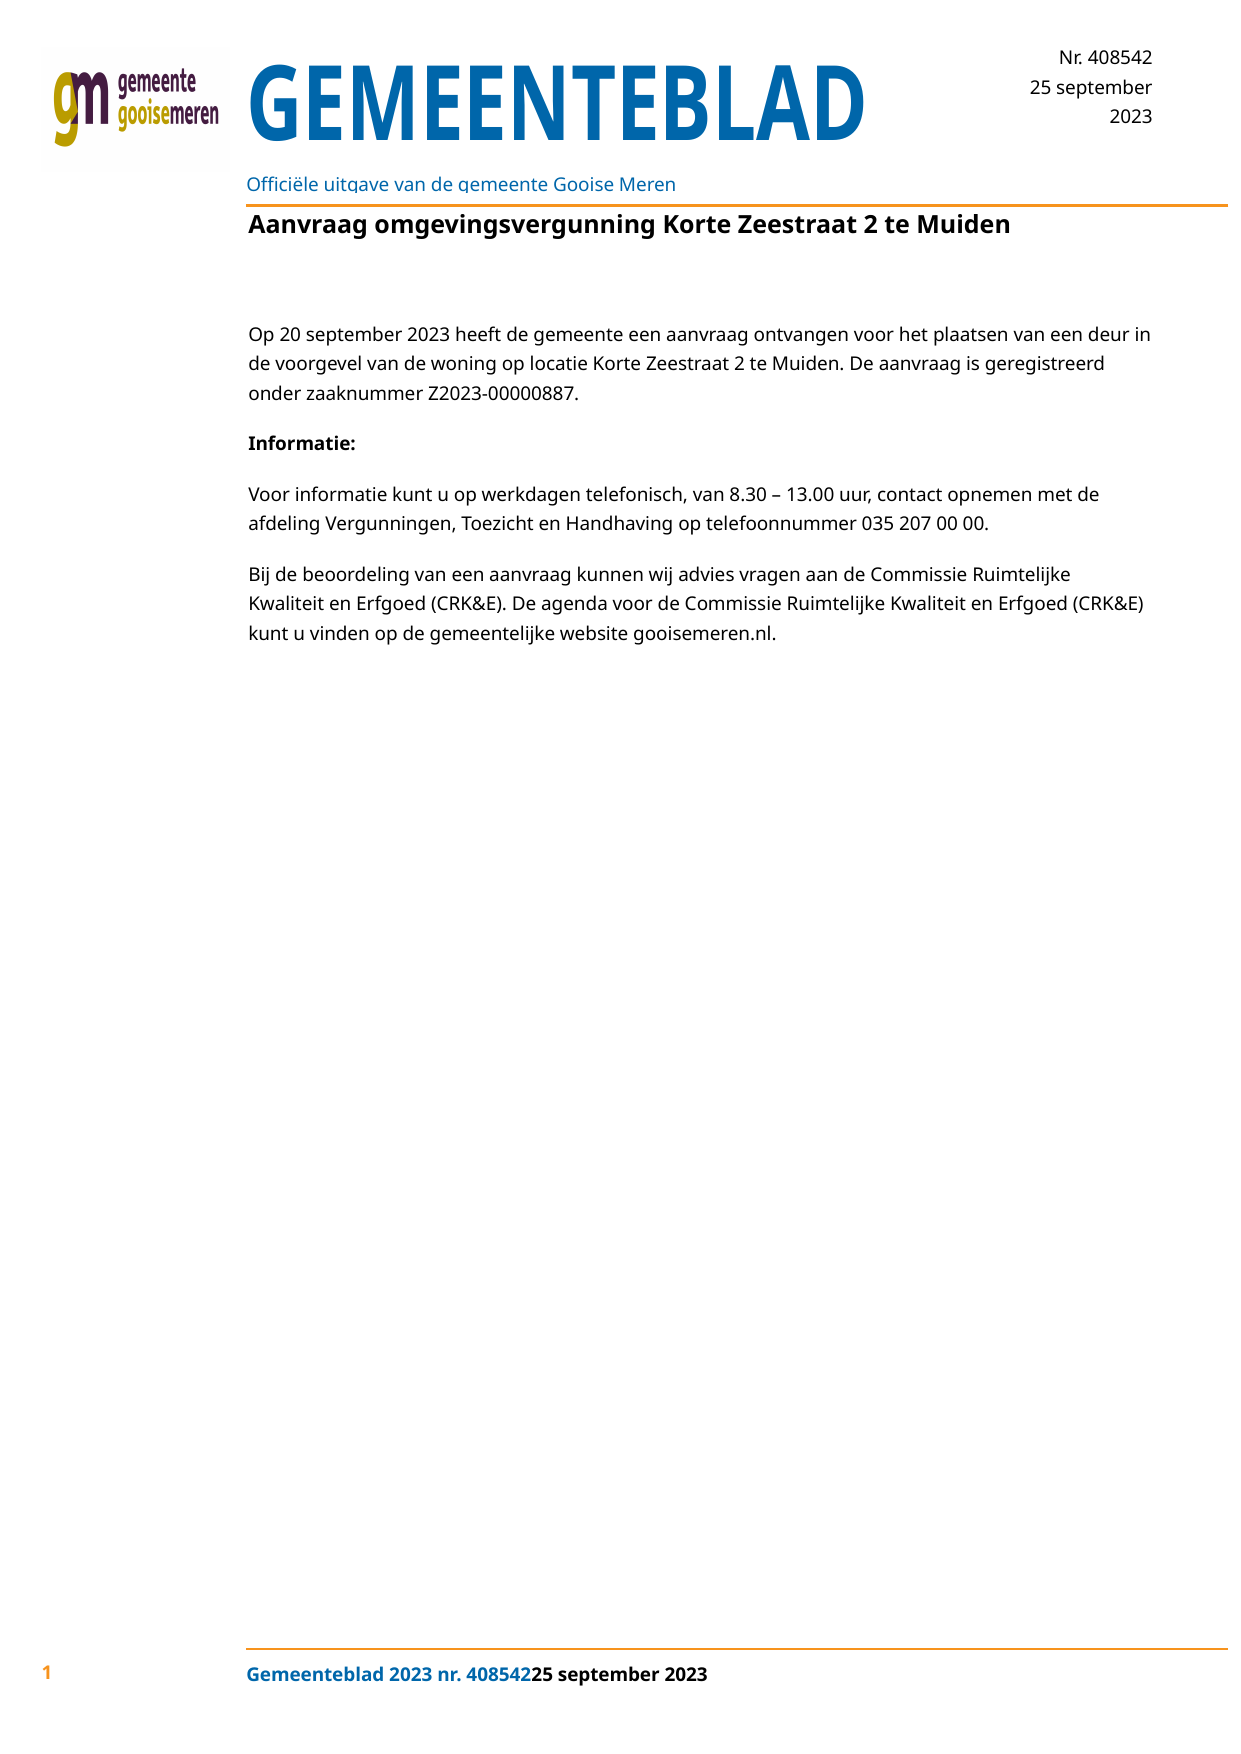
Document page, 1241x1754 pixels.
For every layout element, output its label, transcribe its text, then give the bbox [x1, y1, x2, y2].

text Informatie: [248, 430, 1152, 456]
picture [41, 47, 231, 172]
text Op 20 september 2023 heeft de gemeente een aanvraag ontvangen voor het plaatsen van een deur in de voorgevel van de woning op locatie Korte Zeestraat 2 te Muiden. De aanvraag is geregistreerd onder zaaknummer Z2023-00000887. [248, 321, 1152, 406]
text Bij de beoordeling van een aanvraag kunnen wij advies vragen aan de Commissie Ruimtelijke Kwaliteit en Erfgoed (CRK&E). De agenda voor de Commissie Ruimtelijke Kwaliteit en Erfgoed (CRK&E) kunt u vinden op de gemeentelijke website gooisemeren.nl. [248, 561, 1152, 646]
text Aanvraag omgevingsvergunning Korte Zeestraat 2 te Muiden [248, 207, 1152, 241]
text Voor informatie kunt u op werkdagen telefonisch, van 8.30 – 13.00 uur, contact opnemen met de afdeling Vergunningen, Toezicht en Handhaving op telefoonnummer 035 207 00 00. [248, 481, 1152, 536]
